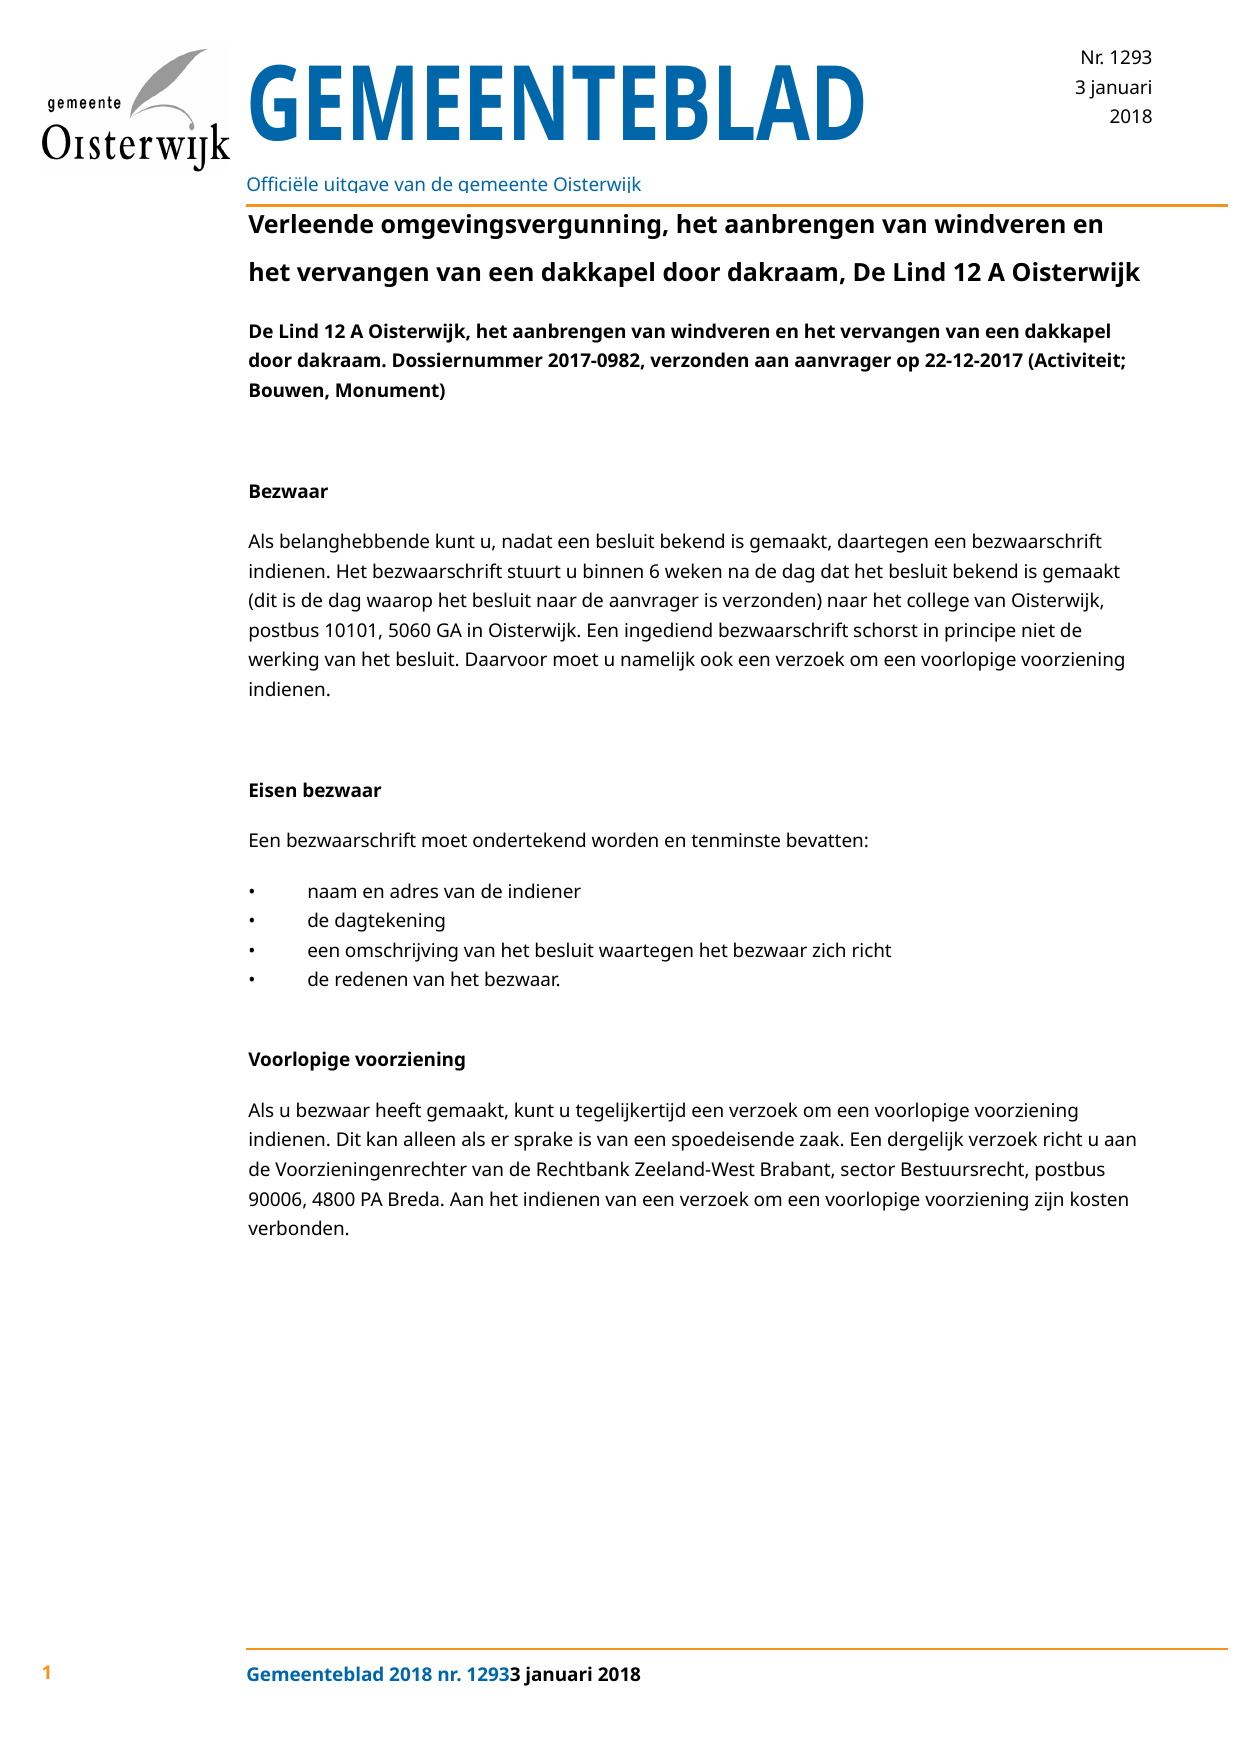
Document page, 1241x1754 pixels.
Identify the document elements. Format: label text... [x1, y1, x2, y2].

list een omschrijving van het besluit waartegen het bezwaar zich richt [248, 937, 1152, 963]
text Een bezwaarschrift moet ondertekend worden en tenminste bevatten: [248, 827, 1152, 853]
text Voorlopige voorziening [248, 1047, 1152, 1072]
list naam en adres van de indiener [248, 878, 1152, 904]
text Als u bezwaar heeft gemaakt, kunt u tegelijkertijd een verzoek om een voorlopige voorziening indienen. Dit kan alleen als er sprake is van een spoedeisende zaak. Een dergelijk verzoek richt u aan de Voorzieningenrechter van de Rechtbank Zeeland-West Brabant, sector Bestuursrecht, postbus 90006, 4800 PA Breda. Aan het indienen van een verzoek om een voorlopige voorziening zijn kosten verbonden. [248, 1097, 1152, 1241]
text Verleende omgevingsvergunning, het aanbrengen van windveren en het vervangen van een dakkapel door dakraam, De Lind 12 A Oisterwijk [248, 207, 1152, 288]
text Eisen bezwaar [248, 777, 1152, 803]
list de dagtekening [248, 907, 1152, 933]
picture [41, 47, 231, 172]
list de redenen van het bezwaar. [248, 967, 1152, 992]
text Bezwaar [248, 478, 1152, 504]
text De Lind 12 A Oisterwijk, het aanbrengen van windveren en het vervangen van een dakkapel door dakraam. Dossiernummer 2017-0982, verzonden aan aanvrager op 22-12-2017 (Activiteit; Bouwen, Monument) [248, 318, 1152, 403]
text Als belanghebbende kunt u, nadat een besluit bekend is gemaakt, daartegen een bezwaarschrift indienen. Het bezwaarschrift stuurt u binnen 6 weken na de dag dat het besluit bekend is gemaakt (dit is de dag waarop het besluit naar de aanvrager is verzonden) naar het college van Oisterwijk, postbus 10101, 5060 GA in Oisterwijk. Een ingediend bezwaarschrift schorst in principe niet de werking van het besluit. Daarvoor moet u namelijk ook een verzoek om een voorlopige voorziening indienen. [248, 528, 1152, 702]
